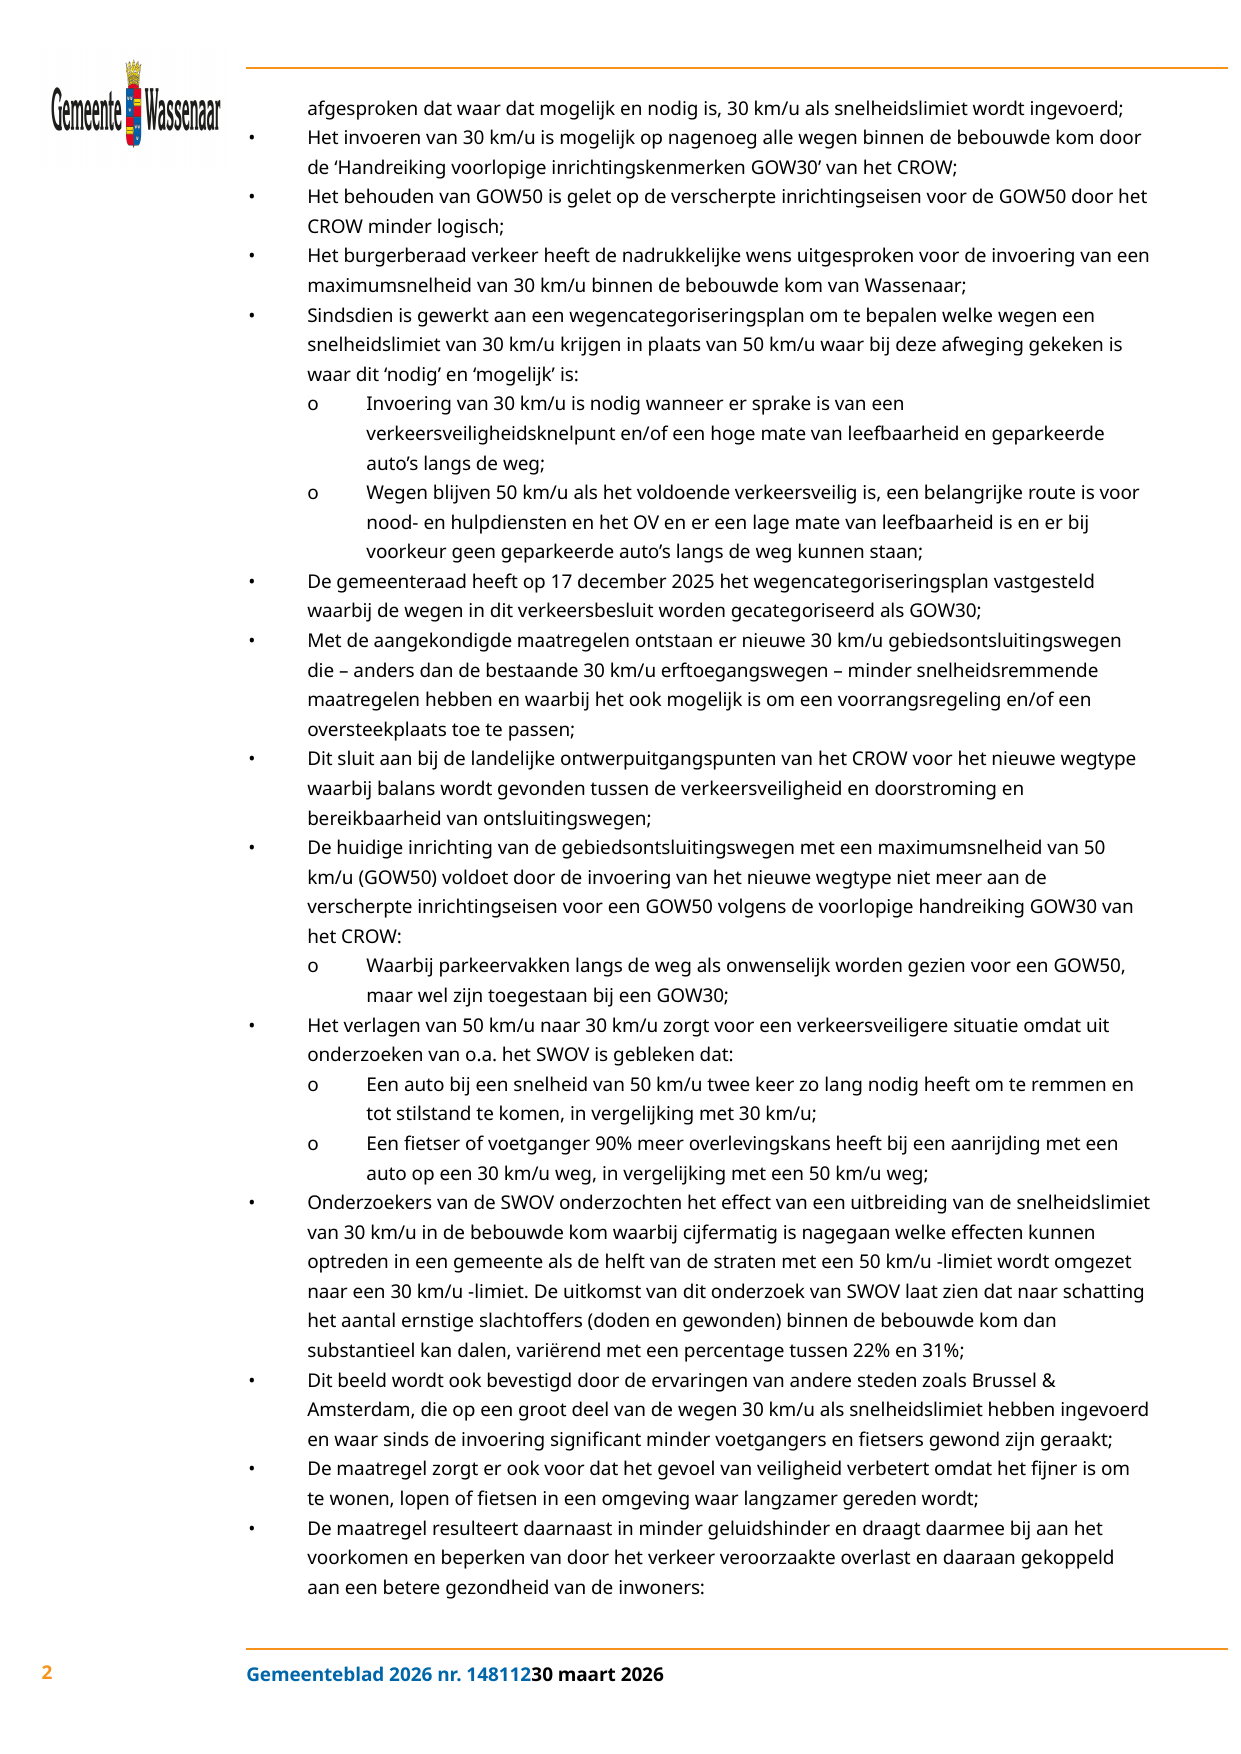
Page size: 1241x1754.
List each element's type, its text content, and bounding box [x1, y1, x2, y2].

list Met de aangekondigde maatregelen ontstaan er nieuwe 30 km/u gebiedsontsluitingswegen die – anders dan de bestaande 30 km/u erftoegangswegen – minder snelheidsremmende maatregelen hebben en waarbij het ook mogelijk is om een voorrangsregeling en/of een oversteekplaats toe te passen; [248, 627, 1152, 742]
list Dit sluit aan bij de landelijke ontwerpuitgangspunten van het CROW voor het nieuwe wegtype waarbij balans wordt gevonden tussen de verkeersveiligheid en doorstroming en bereikbaarheid van ontsluitingswegen; [248, 746, 1152, 831]
list Een fietser of voetganger 90% meer overlevingskans heeft bij een aanrijding met een auto op een 30 km/u weg, in vergelijking met een 50 km/u weg; [307, 1130, 1152, 1186]
list Invoering van 30 km/u is nodig wanneer er sprake is van een verkeersveiligheidsknelpunt en/of een hoge mate van leefbaarheid en geparkeerde auto’s langs de weg; [307, 391, 1152, 476]
list De maatregel resulteert daarnaast in minder geluidshinder en draagt daarmee bij aan het voorkomen en beperken van door het verkeer veroorzaakte overlast en daaraan gekoppeld aan een betere gezondheid van de inwoners: [248, 1515, 1152, 1600]
list Het behouden van GOW50 is gelet op de verscherpte inrichtingseisen voor de GOW50 door het CROW minder logisch; [248, 183, 1152, 239]
list Het invoeren van 30 km/u is mogelijk op nagenoeg alle wegen binnen de bebouwde kom door de ‘Handreiking voorlopige inrichtingskenmerken GOW30’ van het CROW; [248, 124, 1152, 180]
list Sindsdien is gewerkt aan een wegencategoriseringsplan om te bepalen welke wegen een snelheidslimiet van 30 km/u krijgen in plaats van 50 km/u waar bij deze afweging gekeken is waar dit ‘nodig’ en ‘mogelijk’ is: [248, 302, 1152, 387]
list De huidige inrichting van de gebiedsontsluitingswegen met een maximumsnelheid van 50 km/u (GOW50) voldoet door de invoering van het nieuwe wegtype niet meer aan de verscherpte inrichtingseisen voor een GOW50 volgens de voorlopige handreiking GOW30 van het CROW: [248, 834, 1152, 949]
list Het verlagen van 50 km/u naar 30 km/u zorgt voor een verkeersveiligere situatie omdat uit onderzoeken van o.a. het SWOV is gebleken dat: [248, 1012, 1152, 1067]
list Dit beeld wordt ook bevestigd door de ervaringen van andere steden zoals Brussel & Amsterdam, die op een groot deel van de wegen 30 km/u als snelheidslimiet hebben ingevoerd en waar sinds de invoering significant minder voetgangers en fietsers gewond zijn geraakt; [248, 1367, 1152, 1452]
list Waarbij parkeervakken langs de weg als onwenselijk worden gezien voor een GOW50, maar wel zijn toegestaan bij een GOW30; [307, 953, 1152, 1008]
list De maatregel zorgt er ook voor dat het gevoel van veiligheid verbetert omdat het fijner is om te wonen, lopen of fietsen in een omgeving waar langzamer gereden wordt; [248, 1456, 1152, 1511]
list afgesproken dat waar dat mogelijk en nodig is, 30 km/u als snelheidslimiet wordt ingevoerd; [248, 95, 1152, 121]
list Een auto bij een snelheid van 50 km/u twee keer zo lang nodig heeft om te remmen en tot stilstand te komen, in vergelijking met 30 km/u; [307, 1071, 1152, 1126]
picture [41, 47, 231, 172]
list Wegen blijven 50 km/u als het voldoende verkeersveilig is, een belangrijke route is voor nood- en hulpdiensten en het OV en er een lage mate van leefbaarheid is en er bij voorkeur geen geparkeerde auto’s langs de weg kunnen staan; [307, 479, 1152, 564]
list De gemeenteraad heeft op 17 december 2025 het wegencategoriseringsplan vastgesteld waarbij de wegen in dit verkeersbesluit worden gecategoriseerd als GOW30; [248, 568, 1152, 623]
list Onderzoekers van de SWOV onderzochten het effect van een uitbreiding van de snelheidslimiet van 30 km/u in de bebouwde kom waarbij cijfermatig is nagegaan welke effecten kunnen optreden in een gemeente als de helft van de straten met een 50 km/u -limiet wordt omgezet naar een 30 km/u -limiet. De uitkomst van dit onderzoek van SWOV laat zien dat naar schatting het aantal ernstige slachtoffers (doden en gewonden) binnen de bebouwde kom dan substantieel kan dalen, variërend met een percentage tussen 22% en 31%; [248, 1189, 1152, 1363]
list Het burgerberaad verkeer heeft de nadrukkelijke wens uitgesproken voor de invoering van een maximumsnelheid van 30 km/u binnen de bebouwde kom van Wassenaar; [248, 243, 1152, 298]
